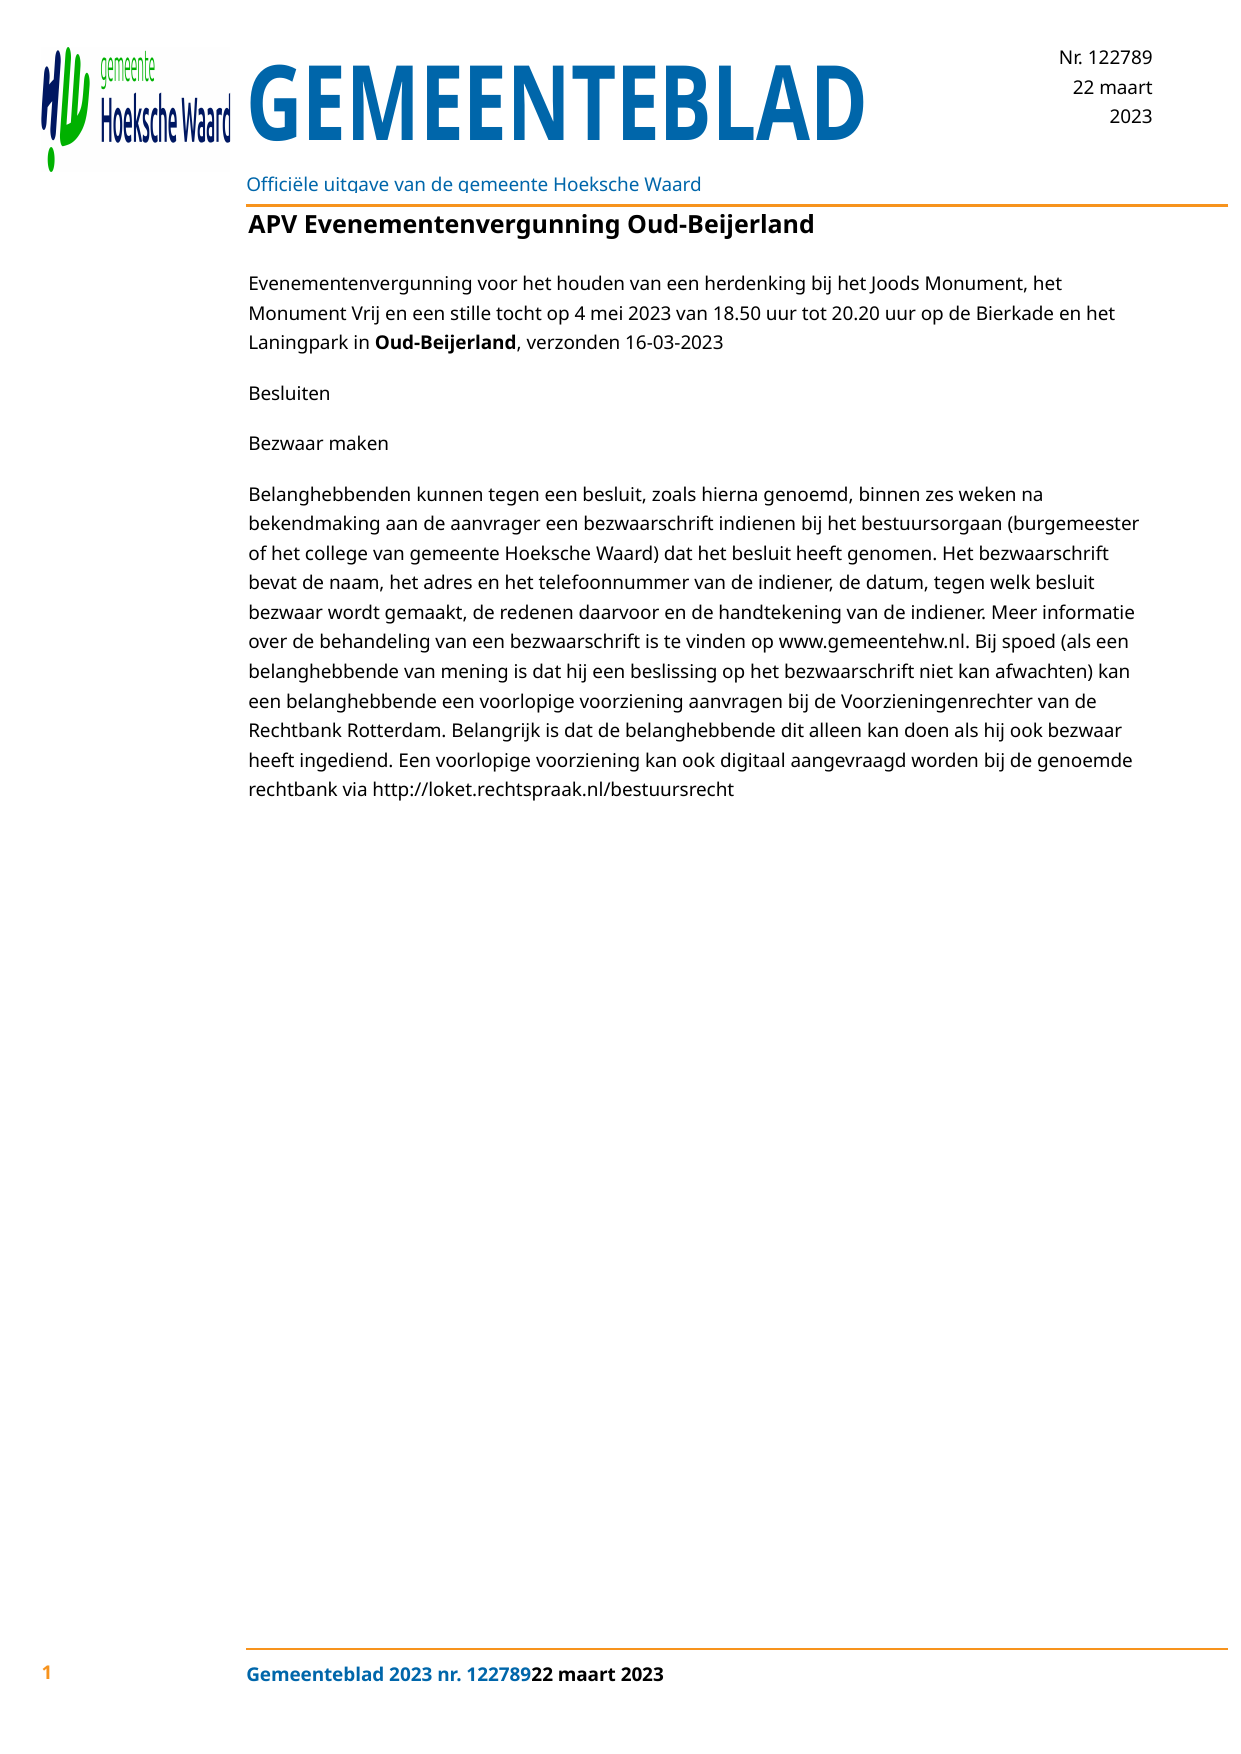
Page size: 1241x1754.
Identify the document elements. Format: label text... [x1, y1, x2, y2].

text Belanghebbenden kunnen tegen een besluit, zoals hierna genoemd, binnen zes weken na bekendmaking aan de aanvrager een bezwaarschrift indienen bij het bestuursorgaan (burgemeester of het college van gemeente Hoeksche Waard) dat het besluit heeft genomen. Het bezwaarschrift bevat de naam, het adres en het telefoonnummer van de indiener, de datum, tegen welk besluit bezwaar wordt gemaakt, de redenen daarvoor en de handtekening van de indiener. Meer informatie over de behandeling van een bezwaarschrift is te vinden op www.gemeentehw.nl. Bij spoed (als een belanghebbende van mening is dat hij een beslissing op het bezwaarschrift niet kan afwachten) kan een belanghebbende een voorlopige voorziening aanvragen bij de Voorzieningenrechter van de Rechtbank Rotterdam. Belangrijk is dat de belanghebbende dit alleen kan doen als hij ook bezwaar heeft ingediend. Een voorlopige voorziening kan ook digitaal aangevraagd worden bij de genoemde rechtbank via http://loket.rechtspraak.nl/bestuursrecht [248, 481, 1152, 802]
text APV Evenementenvergunning Oud-Beijerland [248, 207, 1152, 241]
picture [41, 47, 231, 172]
text Besluiten [248, 380, 1152, 406]
text Evenementenvergunning voor het houden van een herdenking bij het Joods Monument, het Monument Vrij en een stille tocht op 4 mei 2023 van 18.50 uur tot 20.20 uur op de Bierkade en het Laningpark in Oud-Beijerland, verzonden 16-03-2023 [248, 270, 1152, 355]
text Bezwaar maken [248, 430, 1152, 456]
